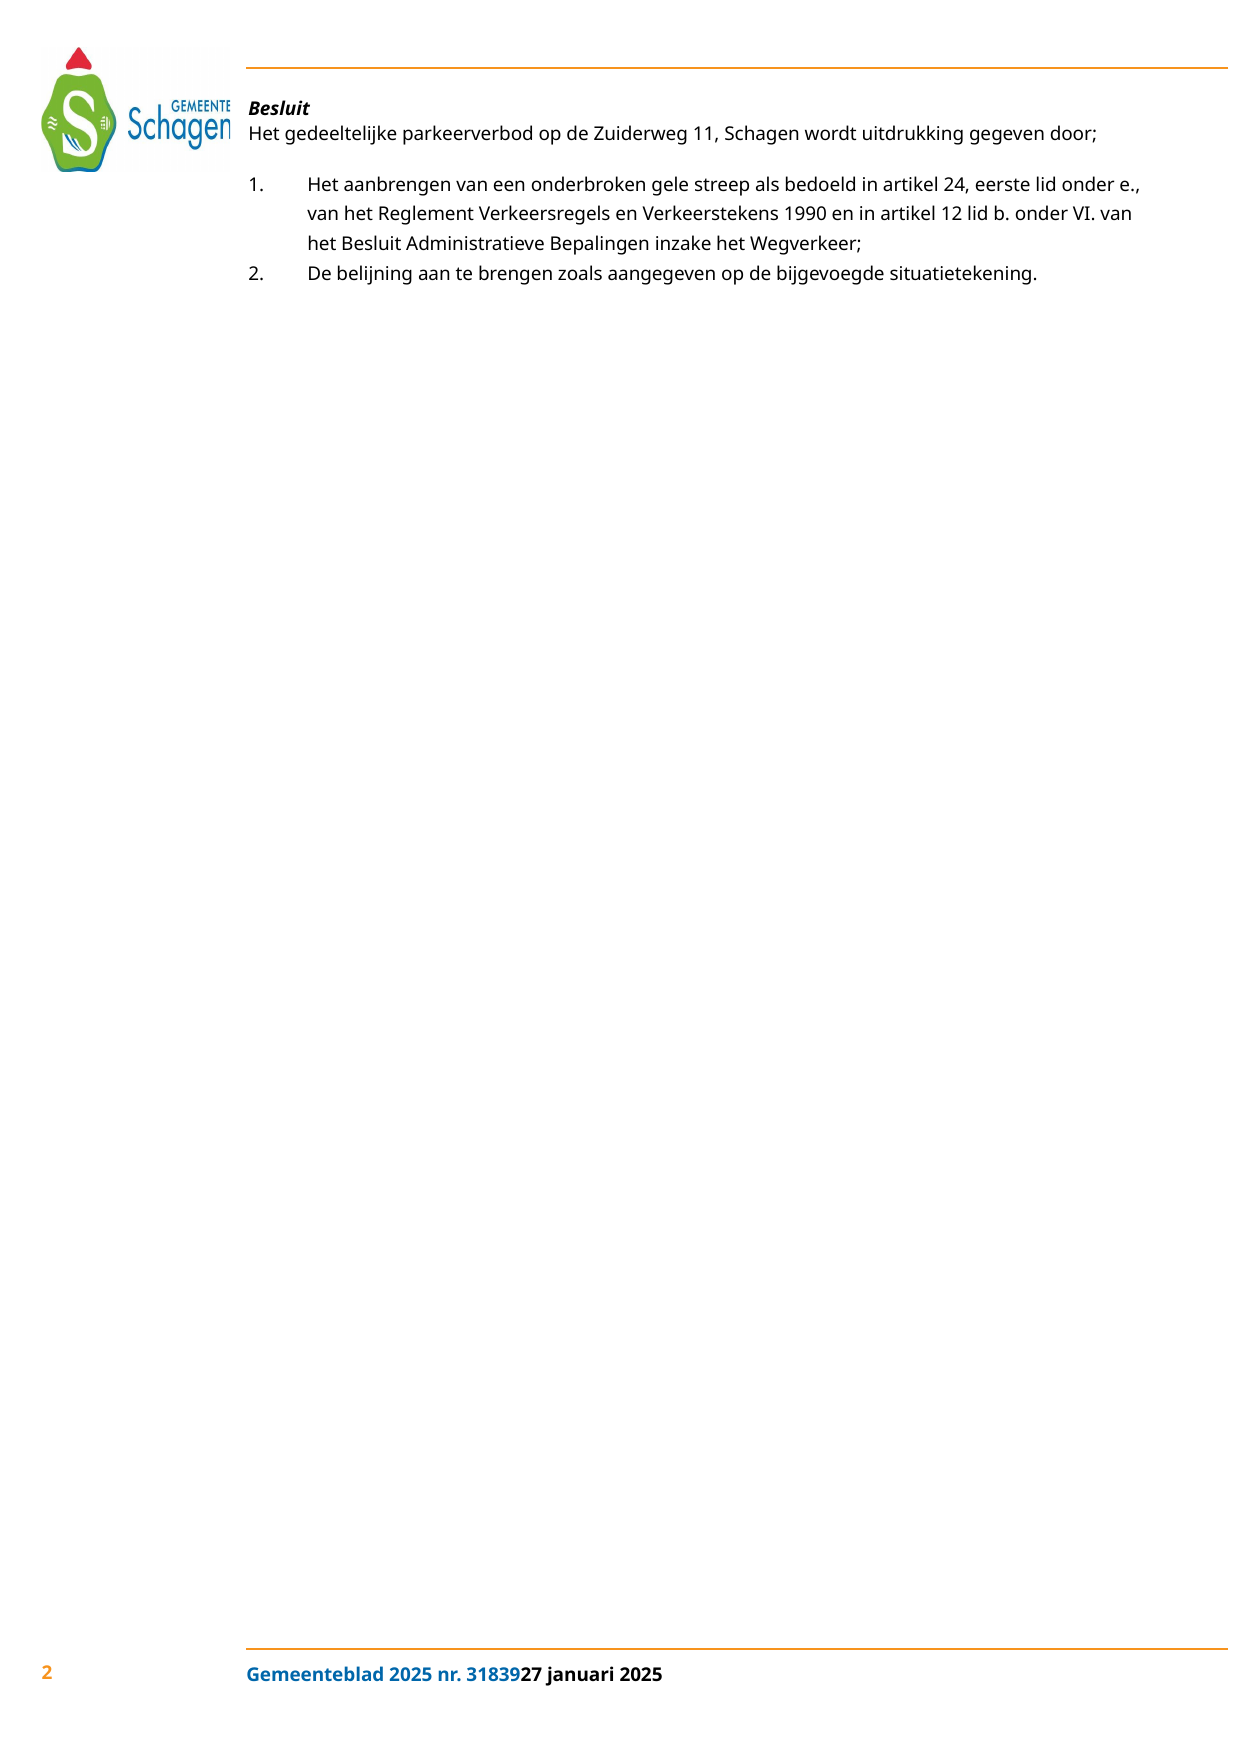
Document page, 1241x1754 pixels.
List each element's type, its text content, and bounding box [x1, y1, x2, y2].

picture [41, 47, 231, 172]
list Het aanbrengen van een onderbroken gele streep als bedoeld in artikel 24, eerste lid onder e., van het Reglement Verkeersregels en Verkeerstekens 1990 en in artikel 12 lid b. onder VI. van het Besluit Administratieve Bepalingen inzake het Wegverkeer; [248, 171, 1152, 256]
text Besluit [248, 95, 1152, 121]
list De belijning aan te brengen zoals aangegeven op de bijgevoegde situatietekening. [248, 260, 1152, 285]
text Het gedeeltelijke parkeerverbod op de Zuiderweg 11, Schagen wordt uitdrukking gegeven door; [248, 121, 1152, 146]
